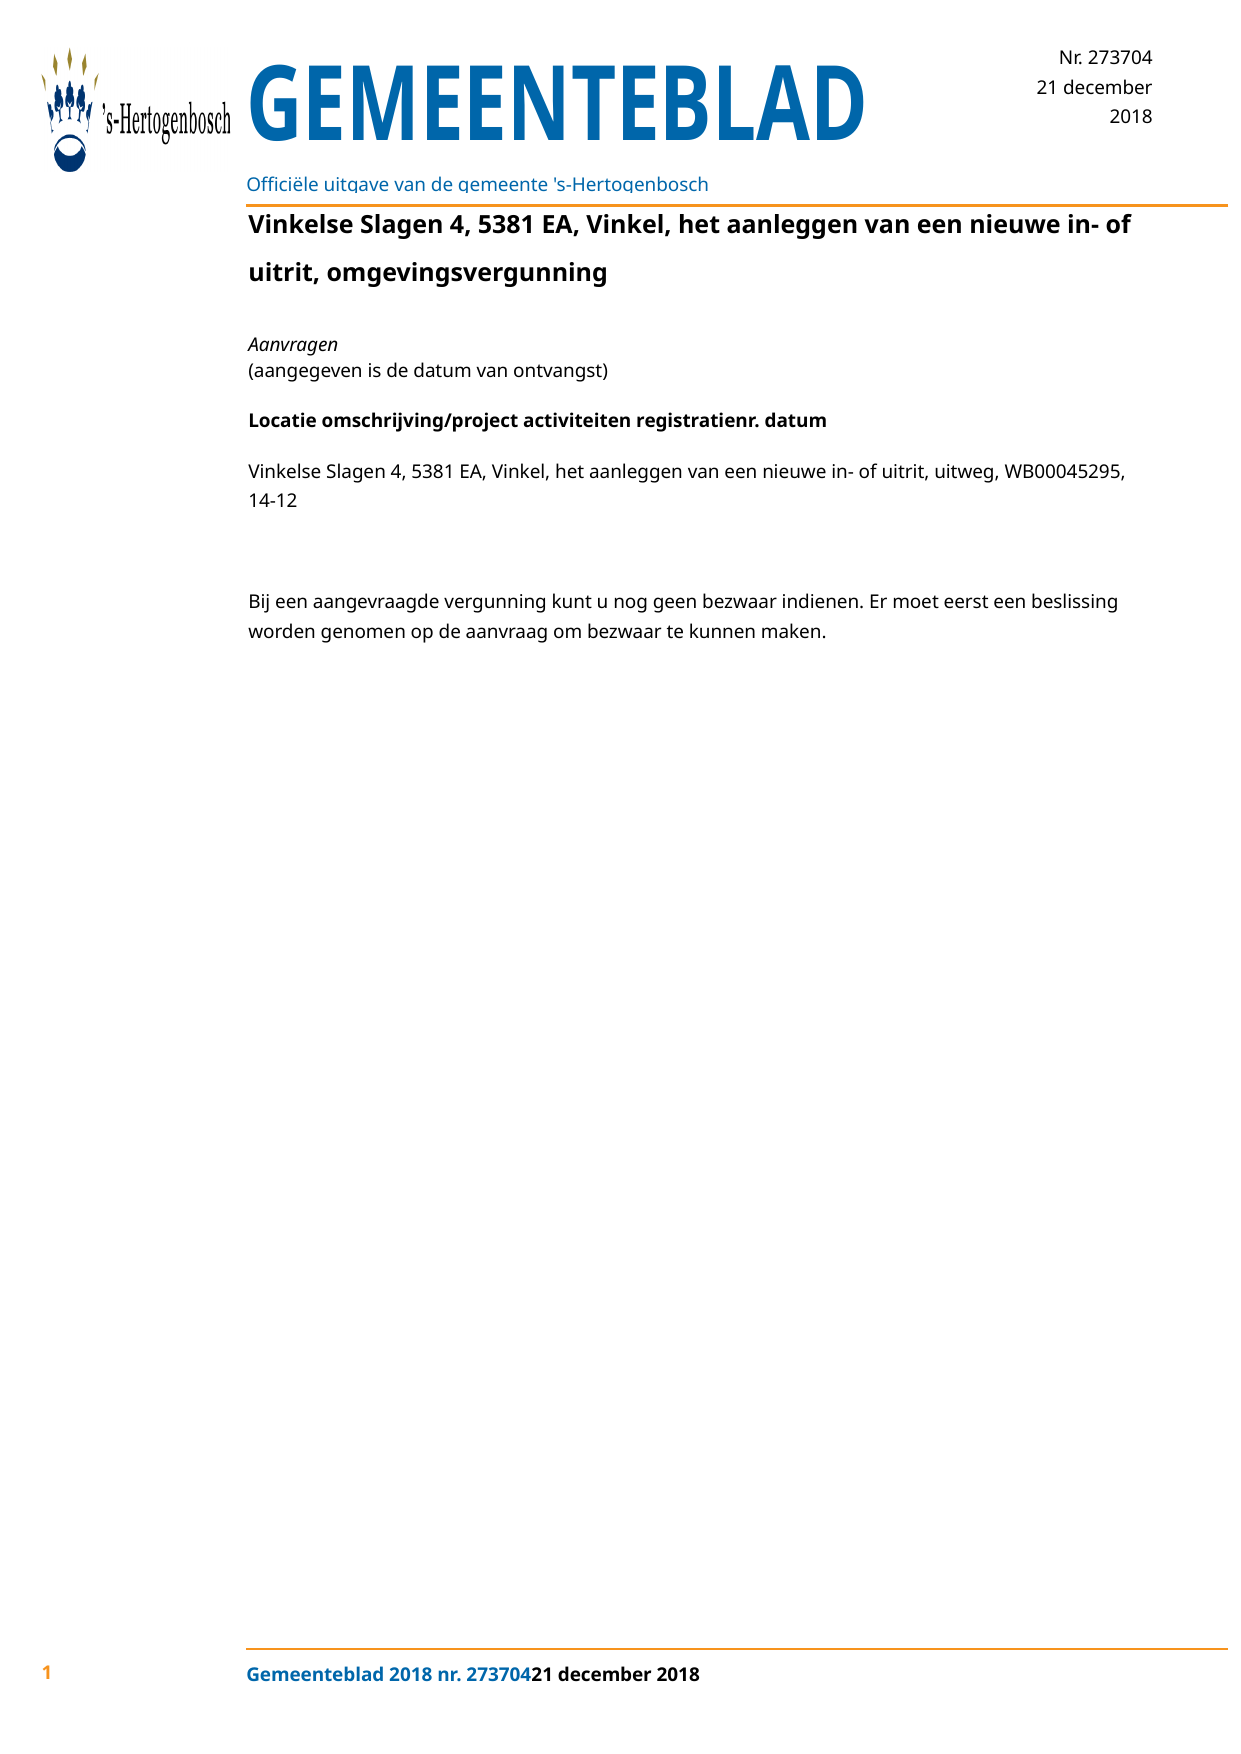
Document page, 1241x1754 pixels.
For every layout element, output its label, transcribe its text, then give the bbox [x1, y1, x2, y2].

text Locatie omschrijving/project activiteiten registratienr. datum [248, 408, 1152, 433]
text Vinkelse Slagen 4, 5381 EA, Vinkel, het aanleggen van een nieuwe in- of uitrit, uitweg, WB00045295, 14-12 [248, 458, 1152, 513]
picture [41, 47, 231, 172]
text Bij een aangevraagde vergunning kunt u nog geen bezwaar indienen. Er moet eerst een beslissing worden genomen op de aanvraag om bezwaar te kunnen maken. [248, 588, 1152, 644]
text Aanvragen [248, 331, 1152, 357]
text Vinkelse Slagen 4, 5381 EA, Vinkel, het aanleggen van een nieuwe in- of uitrit, omgevingsvergunning [248, 207, 1152, 288]
text (aangegeven is de datum van ontvangst) [248, 357, 1152, 383]
